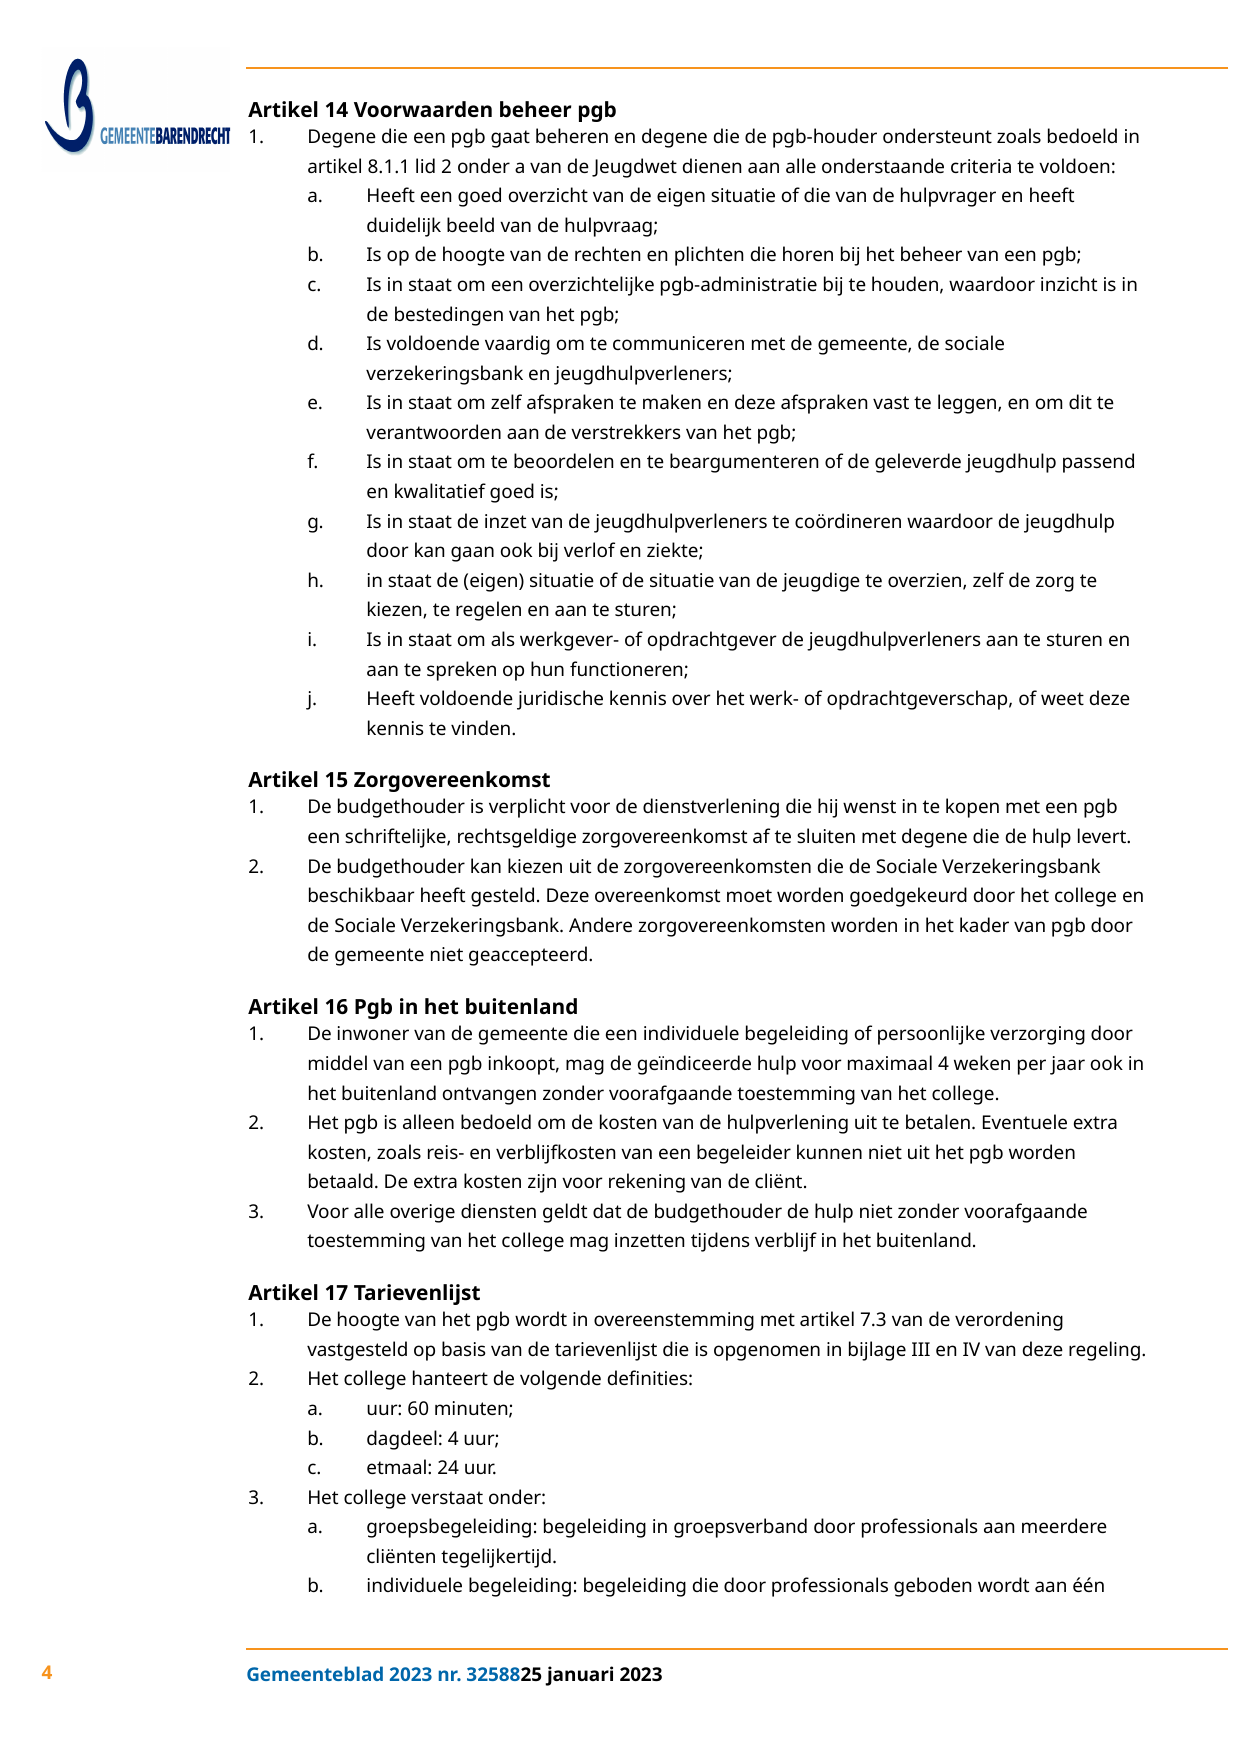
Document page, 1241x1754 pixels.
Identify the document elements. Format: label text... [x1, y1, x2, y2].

list De budgethouder kan kiezen uit de zorgovereenkomsten die de Sociale Verzekeringsbank beschikbaar heeft gesteld. Deze overeenkomst moet worden goedgekeurd door het college en de Sociale Verzekeringsbank. Andere zorgovereenkomsten worden in het kader van pgb door de gemeente niet geaccepteerd. [248, 853, 1152, 967]
list dagdeel: 4 uur; [307, 1425, 1152, 1451]
list Heeft een goed overzicht van de eigen situatie of die van de hulpvrager en heeft duidelijk beeld van de hulpvraag; [307, 182, 1152, 238]
picture [41, 47, 231, 172]
list Heeft voldoende juridische kennis over het werk- of opdrachtgeverschap, of weet deze kennis te vinden. [307, 685, 1152, 741]
list Is in staat om zelf afspraken te maken en deze afspraken vast te leggen, en om dit te verantwoorden aan de verstrekkers van het pgb; [307, 389, 1152, 445]
list De hoogte van het pgb wordt in overeenstemming met artikel 7.3 van de verordening vastgesteld op basis van de tarievenlijst die is opgenomen in bijlage III en IV van deze regeling. [248, 1306, 1152, 1362]
list Voor alle overige diensten geldt dat de budgethouder de hulp niet zonder voorafgaande toestemming van het college mag inzetten tijdens verblijf in het buitenland. [248, 1198, 1152, 1253]
list Is voldoende vaardig om te communiceren met de gemeente, de sociale verzekeringsbank en jeugdhulpverleners; [307, 330, 1152, 386]
list Het college verstaat onder: [248, 1484, 1152, 1510]
list etmaal: 24 uur. [307, 1454, 1152, 1480]
list De budgethouder is verplicht voor de dienstverlening die hij wenst in te kopen met een pgb een schriftelijke, rechtsgeldige zorgovereenkomst af te sluiten met degene die de hulp levert. [248, 794, 1152, 849]
list uur: 60 minuten; [307, 1395, 1152, 1421]
list in staat de (eigen) situatie of de situatie van de jeugdige te overzien, zelf de zorg te kiezen, te regelen en aan te sturen; [307, 567, 1152, 622]
list Degene die een pgb gaat beheren en degene die de pgb-houder ondersteunt zoals bedoeld in artikel 8.1.1 lid 2 onder a van de Jeugdwet dienen aan alle onderstaande criteria te voldoen: [248, 123, 1152, 178]
list De inwoner van de gemeente die een individuele begeleiding of persoonlijke verzorging door middel van een pgb inkoopt, mag de geïndiceerde hulp voor maximaal 4 weken per jaar ook in het buitenland ontvangen zonder voorafgaande toestemming van het college. [248, 1021, 1152, 1105]
list Is op de hoogte van de rechten en plichten die horen bij het beheer van een pgb; [307, 242, 1152, 267]
list Het college hanteert de volgende definities: [248, 1366, 1152, 1391]
list Is in staat om een overzichtelijke pgb-administratie bij te houden, waardoor inzicht is in de bestedingen van het pgb; [307, 271, 1152, 326]
text Artikel 14 Voorwaarden beheer pgb [248, 95, 1152, 123]
list individuele begeleiding: begeleiding die door professionals geboden wordt aan één [307, 1573, 1152, 1598]
list groepsbegeleiding: begeleiding in groepsverband door professionals aan meerdere cliënten tegelijkertijd. [307, 1513, 1152, 1569]
list Is in staat de inzet van de jeugdhulpverleners te coördineren waardoor de jeugdhulp door kan gaan ook bij verlof en ziekte; [307, 508, 1152, 563]
text Artikel 17 Tarievenlijst [248, 1278, 1152, 1306]
text Artikel 15 Zorgovereenkomst [248, 765, 1152, 794]
list Het pgb is alleen bedoeld om de kosten van de hulpverlening uit te betalen. Eventuele extra kosten, zoals reis- en verblijfkosten van een begeleider kunnen niet uit het pgb worden betaald. De extra kosten zijn voor rekening van de cliënt. [248, 1109, 1152, 1194]
text Artikel 16 Pgb in het buitenland [248, 992, 1152, 1021]
list Is in staat om te beoordelen en te beargumenteren of de geleverde jeugdhulp passend en kwalitatief goed is; [307, 449, 1152, 504]
list Is in staat om als werkgever- of opdrachtgever de jeugdhulpverleners aan te sturen en aan te spreken op hun functioneren; [307, 626, 1152, 681]
